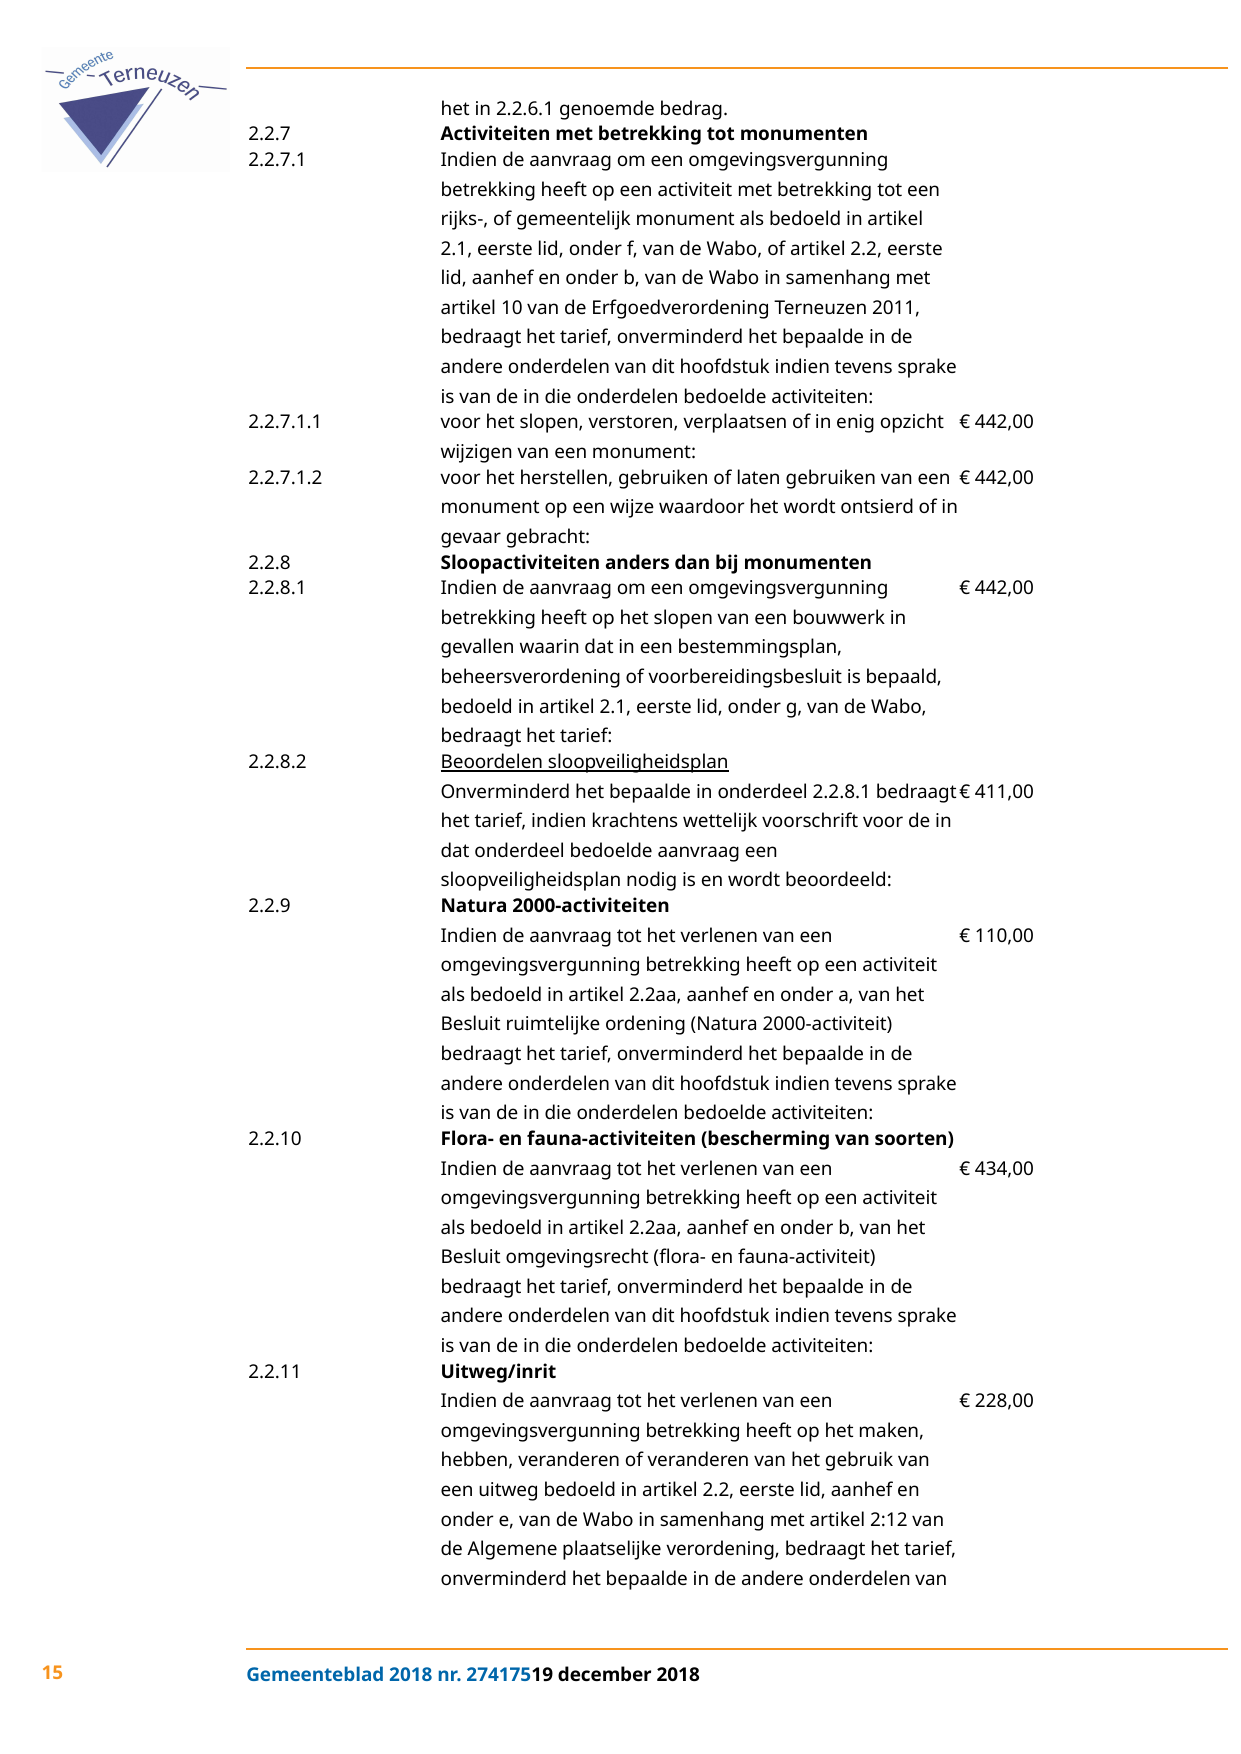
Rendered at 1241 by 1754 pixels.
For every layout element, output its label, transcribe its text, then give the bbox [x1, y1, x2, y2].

table_cell € 442,00 [959, 409, 1152, 464]
table_cell 2.2.11 [248, 1358, 440, 1591]
table_cell [959, 146, 1152, 409]
table_cell 2.2.7 [248, 121, 440, 146]
table_cell Uitweg/inrit Indien de aanvraag tot het verlenen van een omgevingsvergunning betrekking heeft op het maken, hebben, veranderen of veranderen van het gebruik van een uitweg bedoeld in artikel 2.2, eerste lid, aanhef en onder e, van de Wabo in samenhang met artikel 2:12 van de Algemene plaatselijke verordening, bedraagt het tarief, onverminderd het bepaalde in de andere onderdelen van [440, 1358, 959, 1591]
table_cell € 110,00 [959, 892, 1152, 1125]
table_cell Flora- en fauna-activiteiten (bescherming van soorten) Indien de aanvraag tot het verlenen van een omgevingsvergunning betrekking heeft op een activiteit als bedoeld in artikel 2.2aa, aanhef en onder b, van het Besluit omgevingsrecht (flora- en fauna-activiteit) bedraagt het tarief, onverminderd het bepaalde in de andere onderdelen van dit hoofdstuk indien tevens sprake is van de in die onderdelen bedoelde activiteiten: [440, 1125, 959, 1358]
table_cell [959, 549, 1152, 574]
table_cell € 411,00 [959, 748, 1152, 892]
table_cell Sloopactiviteiten anders dan bij monumenten [440, 549, 959, 574]
table_cell € 442,00 [959, 575, 1152, 748]
table_cell 2.2.8.2 [248, 748, 440, 892]
table_cell 2.2.7.1.1 [248, 409, 440, 464]
table_cell 2.2.10 [248, 1125, 440, 1358]
table_cell € 228,00 [959, 1358, 1152, 1591]
table_cell Indien de aanvraag om een omgevingsvergunning betrekking heeft op het slopen van een bouwwerk in gevallen waarin dat in een bestemmingsplan, beheersverordening of voorbereidingsbesluit is bepaald, bedoeld in artikel 2.1, eerste lid, onder g, van de Wabo, bedraagt het tarief: [440, 575, 959, 748]
table_cell Activiteiten met betrekking tot monumenten [440, 121, 959, 146]
table_cell Beoordelen sloopveiligheidsplan Onverminderd het bepaalde in onderdeel 2.2.8.1 bedraagt het tarief, indien krachtens wettelijk voorschrift voor de in dat onderdeel bedoelde aanvraag een sloopveiligheidsplan nodig is en wordt beoordeeld: [440, 748, 959, 892]
table_cell 2.2.8.1 [248, 575, 440, 748]
table_cell 2.2.7.1.2 [248, 464, 440, 549]
table_cell 2.2.7.1 [248, 146, 440, 409]
table_cell € 442,00 [959, 464, 1152, 549]
table_cell 2.2.9 [248, 892, 440, 1125]
table_cell [959, 121, 1152, 146]
table_cell Natura 2000-activiteiten Indien de aanvraag tot het verlenen van een omgevingsvergunning betrekking heeft op een activiteit als bedoeld in artikel 2.2aa, aanhef en onder a, van het Besluit ruimtelijke ordening (Natura 2000-activiteit) bedraagt het tarief, onverminderd het bepaalde in de andere onderdelen van dit hoofdstuk indien tevens sprake is van de in die onderdelen bedoelde activiteiten: [440, 892, 959, 1125]
table_cell € 434,00 [959, 1125, 1152, 1358]
table_cell voor het slopen, verstoren, verplaatsen of in enig opzicht wijzigen van een monument: [440, 409, 959, 464]
table_cell [959, 95, 1152, 121]
table_cell Indien de aanvraag om een omgevingsvergunning betrekking heeft op een activiteit met betrekking tot een rijks-, of gemeentelijk monument als bedoeld in artikel 2.1, eerste lid, onder f, van de Wabo, of artikel 2.2, eerste lid, aanhef en onder b, van de Wabo in samenhang met artikel 10 van de Erfgoedverordening Terneuzen 2011, bedraagt het tarief, onverminderd het bepaalde in de andere onderdelen van dit hoofdstuk indien tevens sprake is van de in die onderdelen bedoelde activiteiten: [440, 146, 959, 409]
picture [41, 47, 231, 172]
table_cell 2.2.8 [248, 549, 440, 574]
table_cell [248, 95, 440, 121]
table_cell het in 2.2.6.1 genoemde bedrag. [440, 95, 959, 121]
table_cell voor het herstellen, gebruiken of laten gebruiken van een monument op een wijze waardoor het wordt ontsierd of in gevaar gebracht: [440, 464, 959, 549]
